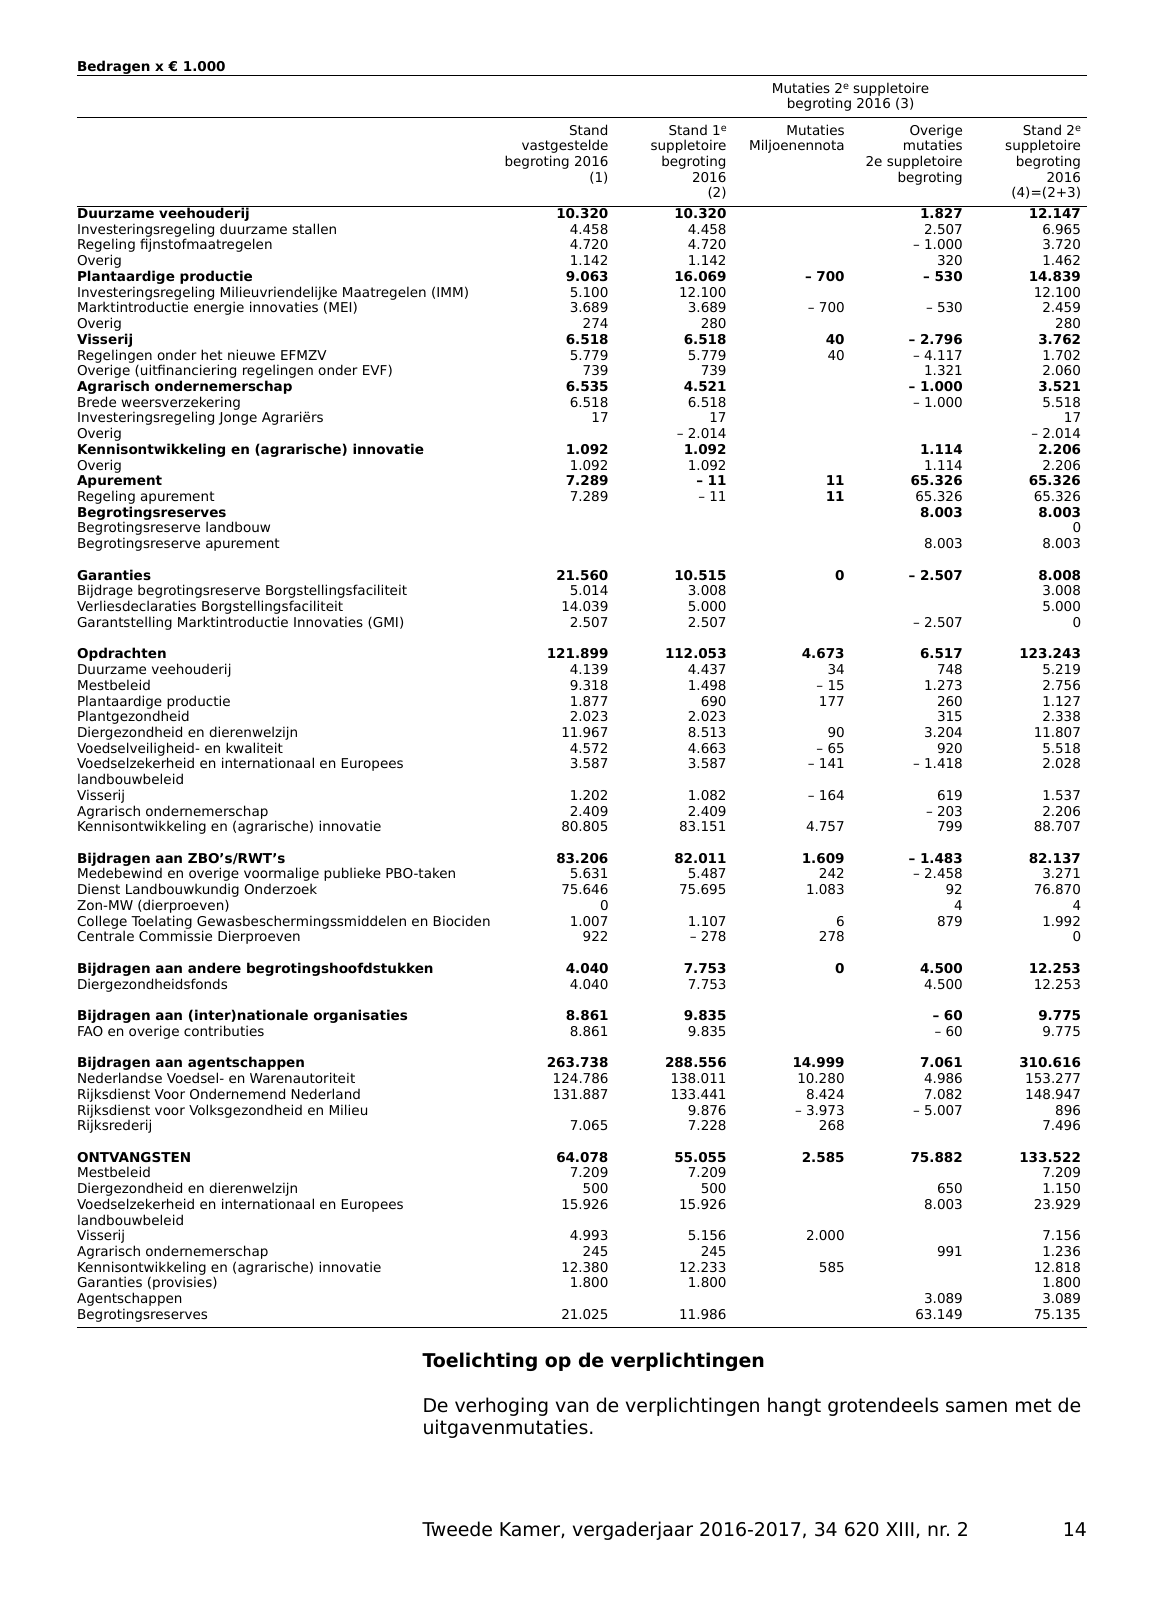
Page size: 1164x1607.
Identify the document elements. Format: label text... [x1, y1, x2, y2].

table_cell 4.521 [614, 379, 732, 394]
table_cell 1.800 [969, 1275, 1087, 1291]
table_cell 2.585 [732, 1150, 850, 1165]
table_cell [850, 1165, 968, 1181]
table_cell 739 [496, 363, 614, 379]
table_cell 5.156 [614, 1228, 732, 1244]
table_cell 11.807 [969, 725, 1087, 741]
table_cell 15.926 [614, 1197, 732, 1228]
table_cell [614, 1134, 732, 1149]
table_cell 500 [614, 1181, 732, 1197]
table_cell [850, 1228, 968, 1244]
table_cell 3.762 [969, 332, 1087, 347]
table_cell Plantaardige productie [77, 693, 496, 709]
table_cell Bijdragen aan agentschappen [77, 1055, 496, 1071]
table_cell 133.441 [614, 1087, 732, 1102]
table_cell – 1.000 [850, 379, 968, 394]
table_cell [732, 1008, 850, 1024]
table_cell [732, 536, 850, 552]
table_cell 4.720 [496, 237, 614, 253]
table_cell 1.007 [496, 914, 614, 929]
table_cell 6 [732, 914, 850, 929]
table_cell 7.082 [850, 1087, 968, 1102]
table_cell 280 [614, 316, 732, 332]
table_cell 124.786 [496, 1071, 614, 1087]
table_cell [496, 992, 614, 1008]
table_cell – 530 [850, 269, 968, 284]
table_cell [732, 583, 850, 599]
table_cell [614, 945, 732, 961]
table_cell [850, 1134, 968, 1149]
table_cell [732, 835, 850, 851]
table_cell 5.219 [969, 662, 1087, 678]
table_cell Regelingen onder het nieuwe EFMZV [77, 347, 496, 363]
table_cell 23.929 [969, 1197, 1087, 1228]
table_cell [732, 237, 850, 253]
table_cell 3.587 [614, 756, 732, 788]
table_cell – 1.000 [850, 395, 968, 410]
table_cell 1.800 [496, 1275, 614, 1291]
table_cell [732, 379, 850, 394]
table_cell [614, 76, 732, 117]
table_cell Dienst Landbouwkundig Onderzoek [77, 882, 496, 898]
table_cell 4 [850, 898, 968, 913]
table_cell 40 [732, 332, 850, 347]
table_cell Garanties [77, 568, 496, 583]
table_cell [732, 898, 850, 913]
table_cell – 3.973 [732, 1102, 850, 1118]
table_cell 5.100 [496, 284, 614, 300]
table_cell 242 [732, 866, 850, 882]
table_cell 15.926 [496, 1197, 614, 1228]
table_cell 3.521 [969, 379, 1087, 394]
table_cell – 5.007 [850, 1102, 968, 1118]
table_cell [614, 1291, 732, 1307]
table_cell [850, 599, 968, 615]
table_cell 2.206 [969, 442, 1087, 457]
table_cell 4.500 [850, 961, 968, 976]
table_cell Stand 1e suppletoire begroting 2016 (2) [614, 118, 732, 206]
table_cell [732, 630, 850, 646]
table_cell 500 [496, 1181, 614, 1197]
table_cell 17 [496, 410, 614, 426]
table_cell [969, 1039, 1087, 1055]
table_cell [732, 992, 850, 1008]
table_cell 9.835 [614, 1008, 732, 1024]
table_cell 1.273 [850, 678, 968, 693]
table_cell Brede weersverzekering [77, 395, 496, 410]
table_cell 1.321 [850, 363, 968, 379]
table_cell 12.100 [614, 284, 732, 300]
table_cell 9.775 [969, 1008, 1087, 1024]
table_cell 11.986 [614, 1307, 732, 1327]
table_cell 121.899 [496, 646, 614, 662]
table_cell 92 [850, 882, 968, 898]
table_cell 12.380 [496, 1260, 614, 1275]
table_cell [850, 945, 968, 961]
table_cell 879 [850, 914, 968, 929]
table_cell 6.518 [496, 332, 614, 347]
table_cell Opdrachten [77, 646, 496, 662]
table_cell [614, 536, 732, 552]
table_cell 3.008 [614, 583, 732, 599]
table_cell – 60 [850, 1008, 968, 1024]
table_cell – 141 [732, 756, 850, 788]
table_cell 10.320 [496, 207, 614, 221]
table_cell [732, 221, 850, 237]
table_cell 12.818 [969, 1260, 1087, 1275]
table_cell 1.498 [614, 678, 732, 693]
table_cell Overige (uitfinanciering regelingen onder EVF) [77, 363, 496, 379]
table_cell 5.518 [969, 395, 1087, 410]
table_cell 4.673 [732, 646, 850, 662]
table_cell 8.861 [496, 1024, 614, 1039]
table_cell [969, 945, 1087, 961]
table_cell Plantaardige productie [77, 269, 496, 284]
table_cell 123.243 [969, 646, 1087, 662]
table_cell Apurement [77, 473, 496, 489]
table_cell [77, 76, 496, 117]
table_cell [614, 505, 732, 520]
table_cell 88.707 [969, 819, 1087, 835]
table_cell Centrale Commissie Dierproeven [77, 929, 496, 945]
table_header Bedragen x € 1.000 [77, 59, 1087, 75]
table_cell 748 [850, 662, 968, 678]
table_cell Rijksdienst voor Volksgezondheid en Milieu [77, 1102, 496, 1118]
table_cell 1.142 [496, 253, 614, 269]
table_cell 7.289 [496, 489, 614, 504]
table_cell 75.882 [850, 1150, 968, 1165]
table_cell 1.142 [614, 253, 732, 269]
table_cell [732, 804, 850, 819]
table_cell 278 [732, 929, 850, 945]
table_cell [969, 552, 1087, 567]
table_cell 8.008 [969, 568, 1087, 583]
table_cell Regeling fijnstofmaatregelen [77, 237, 496, 253]
table_cell 2.028 [969, 756, 1087, 788]
table_cell 4.757 [732, 819, 850, 835]
table_cell [850, 426, 968, 442]
table_cell 8.513 [614, 725, 732, 741]
table_cell 40 [732, 347, 850, 363]
table_cell 1.092 [496, 458, 614, 473]
table_cell 922 [496, 929, 614, 945]
table_cell 2.023 [496, 709, 614, 725]
table_cell 131.887 [496, 1087, 614, 1102]
table_cell 920 [850, 741, 968, 756]
table_cell 1.114 [850, 442, 968, 457]
table_cell Visserij [77, 332, 496, 347]
table_cell 138.011 [614, 1071, 732, 1087]
table_cell 2.507 [496, 615, 614, 630]
table_cell 3.204 [850, 725, 968, 741]
table_cell [496, 520, 614, 536]
table_cell – 65 [732, 741, 850, 756]
table_cell 6.535 [496, 379, 614, 394]
table_cell [614, 992, 732, 1008]
table_cell – 1.483 [850, 851, 968, 866]
table_cell 4.986 [850, 1071, 968, 1087]
table_cell 9.318 [496, 678, 614, 693]
table_cell 65.326 [850, 473, 968, 489]
table_cell 148.947 [969, 1087, 1087, 1102]
table_cell [732, 442, 850, 457]
table_cell 90 [732, 725, 850, 741]
table_cell Mutaties 2e suppletoire begroting 2016 (3) [732, 76, 968, 117]
table_cell Agrarisch ondernemerschap [77, 379, 496, 394]
table_cell [77, 992, 496, 1008]
table_cell [732, 552, 850, 567]
table_cell 1.092 [614, 442, 732, 457]
table_cell [732, 709, 850, 725]
table_cell 64.078 [496, 1150, 614, 1165]
table_cell [850, 1275, 968, 1291]
table_cell – 2.458 [850, 866, 968, 882]
table_cell – 1.000 [850, 237, 968, 253]
table_cell 4.040 [496, 961, 614, 976]
table_cell 2.459 [969, 300, 1087, 316]
table_cell 1.202 [496, 788, 614, 803]
table_cell 0 [732, 961, 850, 976]
table_cell 8.003 [969, 536, 1087, 552]
table_cell [614, 630, 732, 646]
table_cell 1.107 [614, 914, 732, 929]
table_cell [850, 552, 968, 567]
table_cell Mestbeleid [77, 1165, 496, 1181]
table_cell 1.462 [969, 253, 1087, 269]
table_cell 3.089 [969, 1291, 1087, 1307]
table_cell 1.092 [614, 458, 732, 473]
table_cell [732, 253, 850, 269]
table_cell Medebewind en overige voormalige publieke PBO-taken [77, 866, 496, 882]
table_cell 0 [969, 615, 1087, 630]
table_cell [496, 835, 614, 851]
table_cell 1.236 [969, 1244, 1087, 1259]
table_cell [732, 363, 850, 379]
table_cell Investeringsregeling Jonge Agrariërs [77, 410, 496, 426]
table_cell 1.800 [614, 1275, 732, 1291]
table_cell 0 [969, 520, 1087, 536]
table_cell Stand 2e suppletoire begroting 2016 (4)=(2+3) [969, 118, 1087, 206]
table_cell [850, 1039, 968, 1055]
table_cell [77, 945, 496, 961]
table_cell [496, 1134, 614, 1149]
table_cell 2.507 [850, 221, 968, 237]
table_cell 2.000 [732, 1228, 850, 1244]
table_cell 177 [732, 693, 850, 709]
table_cell 4.458 [614, 221, 732, 237]
table_cell – 60 [850, 1024, 968, 1039]
table_cell Begrotingsreserve apurement [77, 536, 496, 552]
table_cell [732, 1275, 850, 1291]
table_cell FAO en overige contributies [77, 1024, 496, 1039]
table_cell 5.000 [969, 599, 1087, 615]
table_cell [496, 1291, 614, 1307]
table_cell 5.487 [614, 866, 732, 882]
table_cell Agrarisch ondernemerschap [77, 1244, 496, 1259]
table_cell Investeringsregeling duurzame stallen [77, 221, 496, 237]
table_cell [614, 835, 732, 851]
table_cell [850, 583, 968, 599]
subtitle Toelichting op de verplichtingen [422, 1350, 1087, 1372]
table_cell 82.137 [969, 851, 1087, 866]
table_cell Investeringsregeling Milieuvriendelijke Maatregelen (IMM) [77, 284, 496, 300]
table_cell 9.063 [496, 269, 614, 284]
table_cell 6.518 [496, 395, 614, 410]
table_cell [850, 410, 968, 426]
table_cell 1.702 [969, 347, 1087, 363]
table_cell [969, 835, 1087, 851]
table_cell – 700 [732, 269, 850, 284]
table_cell – 2.014 [969, 426, 1087, 442]
table_cell [850, 992, 968, 1008]
table_cell 5.631 [496, 866, 614, 882]
table_cell [77, 118, 496, 206]
table_cell 7.228 [614, 1118, 732, 1134]
table_cell – 530 [850, 300, 968, 316]
table_cell 14.999 [732, 1055, 850, 1071]
table_cell [850, 316, 968, 332]
table_cell Kennisontwikkeling en (agrarische) innovatie [77, 1260, 496, 1275]
table_cell [77, 835, 496, 851]
table_cell 133.522 [969, 1150, 1087, 1165]
table_cell 4.040 [496, 976, 614, 992]
table_cell College Toelating Gewasbeschermingssmiddelen en Biociden [77, 914, 496, 929]
table_cell [732, 207, 850, 221]
table_cell 1.992 [969, 914, 1087, 929]
table_cell 1.114 [850, 458, 968, 473]
table_cell 4.720 [614, 237, 732, 253]
table_cell [496, 552, 614, 567]
table_cell [732, 1307, 850, 1327]
table_cell Visserij [77, 1228, 496, 1244]
table_cell [850, 1118, 968, 1134]
table_cell 2.060 [969, 363, 1087, 379]
table_cell 7.209 [614, 1165, 732, 1181]
table_cell 1.082 [614, 788, 732, 803]
table_cell 1.150 [969, 1181, 1087, 1197]
table_cell 65.326 [969, 489, 1087, 504]
table_cell Kennisontwikkeling en (agrarische) innovatie [77, 442, 496, 457]
table_cell 3.008 [969, 583, 1087, 599]
table_cell Bijdragen aan (inter)nationale organisaties [77, 1008, 496, 1024]
table_cell [732, 599, 850, 615]
table_cell 268 [732, 1118, 850, 1134]
table_cell 3.271 [969, 866, 1087, 882]
table_cell – 2.507 [850, 615, 968, 630]
table_cell Kennisontwikkeling en (agrarische) innovatie [77, 819, 496, 835]
table_cell 9.775 [969, 1024, 1087, 1039]
table_cell [732, 505, 850, 520]
table_cell [732, 1165, 850, 1181]
table_cell Mestbeleid [77, 678, 496, 693]
table_cell 10.280 [732, 1071, 850, 1087]
table_cell 8.003 [850, 536, 968, 552]
table_cell [969, 76, 1087, 117]
table_cell [732, 395, 850, 410]
table_cell 65.326 [850, 489, 968, 504]
table_cell 585 [732, 1260, 850, 1275]
table_cell 153.277 [969, 1071, 1087, 1087]
table_cell 12.253 [969, 976, 1087, 992]
table_cell [496, 76, 614, 117]
table_cell Agrarisch ondernemerschap [77, 804, 496, 819]
table_cell 75.695 [614, 882, 732, 898]
table_cell 17 [969, 410, 1087, 426]
table_cell 690 [614, 693, 732, 709]
table_cell 288.556 [614, 1055, 732, 1071]
table_cell – 1.418 [850, 756, 968, 788]
table_cell 21.560 [496, 568, 614, 583]
table_cell 83.206 [496, 851, 614, 866]
table_cell 4.500 [850, 976, 968, 992]
table_cell Begrotingsreserves [77, 505, 496, 520]
table_cell 1.537 [969, 788, 1087, 803]
table_cell – 278 [614, 929, 732, 945]
table_cell 1.877 [496, 693, 614, 709]
table_cell – 11 [614, 473, 732, 489]
table_cell 5.779 [496, 347, 614, 363]
table_cell [850, 929, 968, 945]
table_cell 6.518 [614, 332, 732, 347]
table_cell 739 [614, 363, 732, 379]
table_cell 12.100 [969, 284, 1087, 300]
table_cell Diergezondheid en dierenwelzijn [77, 725, 496, 741]
table_cell 3.689 [614, 300, 732, 316]
table_cell [496, 505, 614, 520]
table_cell 14.839 [969, 269, 1087, 284]
table_cell [77, 1039, 496, 1055]
table_cell Overig [77, 253, 496, 269]
table_cell Regeling apurement [77, 489, 496, 504]
table_cell 5.779 [614, 347, 732, 363]
table_cell 0 [732, 568, 850, 583]
table_cell – 15 [732, 678, 850, 693]
table_cell 2.023 [614, 709, 732, 725]
table_cell 16.069 [614, 269, 732, 284]
table_cell 8.003 [969, 505, 1087, 520]
table_cell 83.151 [614, 819, 732, 835]
table_cell 1.827 [850, 207, 968, 221]
table_cell 55.055 [614, 1150, 732, 1165]
table_cell [732, 410, 850, 426]
table_cell – 700 [732, 300, 850, 316]
table_cell [732, 1181, 850, 1197]
table_cell 6.517 [850, 646, 968, 662]
table_cell 5.518 [969, 741, 1087, 756]
table_cell 12.233 [614, 1260, 732, 1275]
table_cell [732, 1024, 850, 1039]
table_cell – 203 [850, 804, 968, 819]
table_cell 11.967 [496, 725, 614, 741]
table_cell [77, 1134, 496, 1149]
table_cell 6.518 [614, 395, 732, 410]
table_cell [732, 1197, 850, 1228]
table_cell Voedselveiligheid- en kwaliteit [77, 741, 496, 756]
table_cell [732, 945, 850, 961]
table_cell 260 [850, 693, 968, 709]
table_cell [969, 630, 1087, 646]
table_cell 112.053 [614, 646, 732, 662]
table_cell Marktintroductie energie innovaties (MEI) [77, 300, 496, 316]
table_cell 4.993 [496, 1228, 614, 1244]
table_cell 7.156 [969, 1228, 1087, 1244]
table_cell 1.127 [969, 693, 1087, 709]
table_cell 8.003 [850, 1197, 968, 1228]
table_cell Nederlandse Voedsel- en Warenautoriteit [77, 1071, 496, 1087]
table_cell Zon-MW (dierproeven) [77, 898, 496, 913]
table_cell 245 [614, 1244, 732, 1259]
table_cell Voedselzekerheid en internationaal en Europees landbouwbeleid [77, 1197, 496, 1228]
table_cell 320 [850, 253, 968, 269]
table_cell 4 [969, 898, 1087, 913]
table_cell 7.496 [969, 1118, 1087, 1134]
table_cell 4.663 [614, 741, 732, 756]
table_cell 7.061 [850, 1055, 968, 1071]
table_cell 14.039 [496, 599, 614, 615]
table_cell [496, 1102, 614, 1118]
table_cell 65.326 [969, 473, 1087, 489]
table_cell 5.000 [614, 599, 732, 615]
table_cell 5.014 [496, 583, 614, 599]
table_cell 1.083 [732, 882, 850, 898]
table_cell 4.437 [614, 662, 732, 678]
table_cell [496, 945, 614, 961]
table_cell 619 [850, 788, 968, 803]
table_cell [850, 284, 968, 300]
table_cell Overige mutaties 2e suppletoire begroting [850, 118, 968, 206]
table_cell 799 [850, 819, 968, 835]
table_cell 63.149 [850, 1307, 968, 1327]
table_cell 9.835 [614, 1024, 732, 1039]
table_cell – 2.796 [850, 332, 968, 347]
table_cell [850, 1260, 968, 1275]
table_cell 7.289 [496, 473, 614, 489]
table_cell 3.587 [496, 756, 614, 788]
table_cell Begrotingsreserve landbouw [77, 520, 496, 536]
table_cell Bijdragen aan andere begrotingshoofdstukken [77, 961, 496, 976]
table_cell [614, 520, 732, 536]
table_cell 8.861 [496, 1008, 614, 1024]
table_cell [732, 426, 850, 442]
table_cell [732, 615, 850, 630]
table_cell Bijdragen aan ZBO’s/RWT’s [77, 851, 496, 866]
table_cell [850, 835, 968, 851]
table_cell 315 [850, 709, 968, 725]
table_cell – 4.117 [850, 347, 968, 363]
table_cell [614, 552, 732, 567]
table_cell 7.753 [614, 976, 732, 992]
table_cell Diergezondheid en dierenwelzijn [77, 1181, 496, 1197]
text De verhoging van de verplichtingen hangt grotendeels samen met de uitgavenmutaties. [422, 1394, 1087, 1438]
table_cell 310.616 [969, 1055, 1087, 1071]
table_cell Voedselzekerheid en internationaal en Europees landbouwbeleid [77, 756, 496, 788]
table_cell [850, 630, 968, 646]
table_cell 75.135 [969, 1307, 1087, 1327]
table_cell 9.876 [614, 1102, 732, 1118]
table_cell – 2.014 [614, 426, 732, 442]
table_cell [496, 426, 614, 442]
table_cell [77, 630, 496, 646]
table_cell 4.572 [496, 741, 614, 756]
table_cell Mutaties Miljoenennota [732, 118, 850, 206]
table_cell [77, 552, 496, 567]
table_cell – 11 [614, 489, 732, 504]
table_cell 1.609 [732, 851, 850, 866]
table_cell 17 [614, 410, 732, 426]
table_cell 76.870 [969, 882, 1087, 898]
table_cell 991 [850, 1244, 968, 1259]
table_cell 0 [969, 929, 1087, 945]
table_cell 8.424 [732, 1087, 850, 1102]
table_cell – 2.507 [850, 568, 968, 583]
table_cell [614, 898, 732, 913]
table_cell 80.805 [496, 819, 614, 835]
table_cell 0 [496, 898, 614, 913]
table_cell 280 [969, 316, 1087, 332]
table_cell 11 [732, 489, 850, 504]
table_cell 3.089 [850, 1291, 968, 1307]
table_cell 2.338 [969, 709, 1087, 725]
table_cell 2.409 [496, 804, 614, 819]
table_cell ONTVANGSTEN [77, 1150, 496, 1165]
table_cell Visserij [77, 788, 496, 803]
table_cell [496, 630, 614, 646]
table_cell Overig [77, 316, 496, 332]
table_cell [732, 1039, 850, 1055]
table_cell [732, 316, 850, 332]
table_cell Rijksdienst Voor Ondernemend Nederland [77, 1087, 496, 1102]
table_cell Begrotingsreserves [77, 1307, 496, 1327]
table_cell [850, 520, 968, 536]
table_cell Verliesdeclaraties Borgstellingsfaciliteit [77, 599, 496, 615]
table_cell 82.011 [614, 851, 732, 866]
table_cell [969, 992, 1087, 1008]
table_cell [732, 976, 850, 992]
table_cell 11 [732, 473, 850, 489]
table_cell 2.206 [969, 458, 1087, 473]
table_cell 12.147 [969, 207, 1087, 221]
table_cell Agentschappen [77, 1291, 496, 1307]
table_cell Overig [77, 426, 496, 442]
table_cell Diergezondheidsfonds [77, 976, 496, 992]
table_cell 4.139 [496, 662, 614, 678]
table_cell Duurzame veehouderij [77, 207, 496, 221]
table_cell 2.507 [614, 615, 732, 630]
table_cell [496, 536, 614, 552]
table_cell 3.689 [496, 300, 614, 316]
table_cell 10.320 [614, 207, 732, 221]
table_cell 34 [732, 662, 850, 678]
table_cell 2.206 [969, 804, 1087, 819]
table_cell – 164 [732, 788, 850, 803]
table_cell [732, 520, 850, 536]
table_cell Overig [77, 458, 496, 473]
table_cell 1.092 [496, 442, 614, 457]
table_cell 2.756 [969, 678, 1087, 693]
table_cell [732, 1244, 850, 1259]
table_cell 896 [969, 1102, 1087, 1118]
table_cell 3.720 [969, 237, 1087, 253]
table_cell 6.965 [969, 221, 1087, 237]
table_cell 12.253 [969, 961, 1087, 976]
table_cell [732, 284, 850, 300]
table_cell 4.458 [496, 221, 614, 237]
table_cell 10.515 [614, 568, 732, 583]
table_cell Garantstelling Marktintroductie Innovaties (GMI) [77, 615, 496, 630]
table_cell [496, 1039, 614, 1055]
table_cell [732, 1291, 850, 1307]
table_cell Garanties (provisies) [77, 1275, 496, 1291]
table_cell 7.209 [969, 1165, 1087, 1181]
table_cell Stand vastgestelde begroting 2016 (1) [496, 118, 614, 206]
table_cell 7.209 [496, 1165, 614, 1181]
table_cell Duurzame veehouderij [77, 662, 496, 678]
table_cell 75.646 [496, 882, 614, 898]
table_cell 245 [496, 1244, 614, 1259]
table_cell Rijksrederij [77, 1118, 496, 1134]
table_cell [614, 1039, 732, 1055]
table_cell [732, 458, 850, 473]
table_cell 650 [850, 1181, 968, 1197]
table_cell 2.409 [614, 804, 732, 819]
table_cell 21.025 [496, 1307, 614, 1327]
table_cell 263.738 [496, 1055, 614, 1071]
table_cell 7.065 [496, 1118, 614, 1134]
table_cell 274 [496, 316, 614, 332]
table_cell Bijdrage begrotingsreserve Borgstellingsfaciliteit [77, 583, 496, 599]
table_cell [732, 1134, 850, 1149]
table_cell Plantgezondheid [77, 709, 496, 725]
table_cell 8.003 [850, 505, 968, 520]
table_cell 7.753 [614, 961, 732, 976]
table_cell [969, 1134, 1087, 1149]
